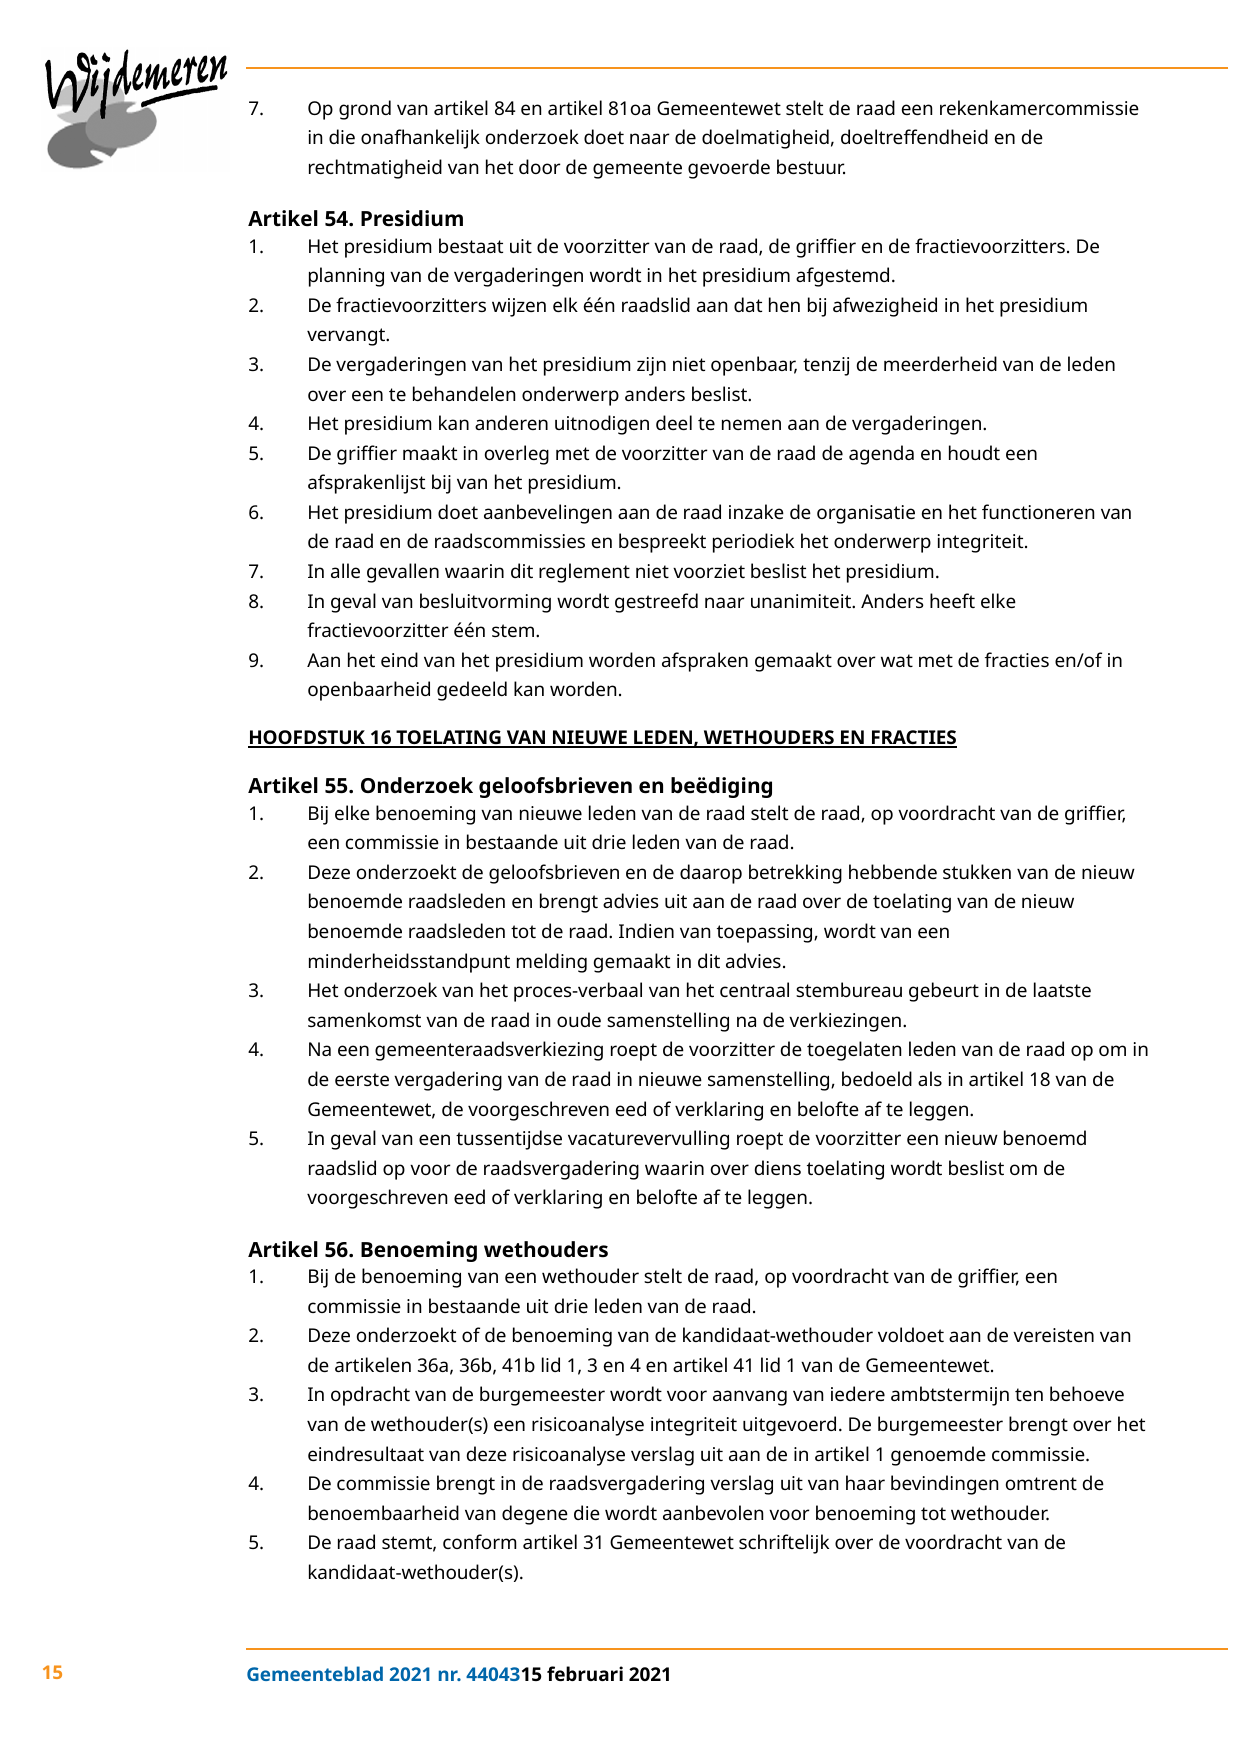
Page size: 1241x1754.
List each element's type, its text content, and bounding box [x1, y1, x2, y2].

list Het presidium doet aanbevelingen aan de raad inzake de organisatie en het functioneren van de raad en de raadscommissies en bespreekt periodiek het onderwerp integriteit. [248, 499, 1152, 554]
list De griffier maakt in overleg met de voorzitter van de raad de agenda en houdt een afsprakenlijst bij van het presidium. [248, 440, 1152, 495]
list In geval van een tussentijdse vacaturevervulling roept de voorzitter een nieuw benoemd raadslid op voor de raadsvergadering waarin over diens toelating wordt beslist om de voorgeschreven eed of verklaring en belofte af te leggen. [248, 1125, 1152, 1210]
list Deze onderzoekt of de benoeming van de kandidaat-wethouder voldoet aan de vereisten van de artikelen 36a, 36b, 41b lid 1, 3 en 4 en artikel 41 lid 1 van de Gemeentewet. [248, 1322, 1152, 1378]
list In geval van besluitvorming wordt gestreefd naar unanimiteit. Anders heeft elke fractievoorzitter één stem. [248, 588, 1152, 643]
list Het presidium kan anderen uitnodigen deel te nemen aan de vergaderingen. [248, 410, 1152, 436]
list Aan het eind van het presidium worden afspraken gemaakt over wat met de fracties en/of in openbaarheid gedeeld kan worden. [248, 647, 1152, 702]
list De raad stemt, conform artikel 31 Gemeentewet schriftelijk over de voordracht van de kandidaat-wethouder(s). [248, 1529, 1152, 1585]
list Deze onderzoekt de geloofsbrieven en de daarop betrekking hebbende stukken van de nieuw benoemde raadsleden en brengt advies uit aan de raad over de toelating van de nieuw benoemde raadsleden tot de raad. Indien van toepassing, wordt van een minderheidsstandpunt melding gemaakt in dit advies. [248, 859, 1152, 973]
list Bij de benoeming van een wethouder stelt de raad, op voordracht van de griffier, een commissie in bestaande uit drie leden van de raad. [248, 1263, 1152, 1319]
list Na een gemeenteraadsverkiezing roept de voorzitter de toegelaten leden van de raad op om in de eerste vergadering van de raad in nieuwe samenstelling, bedoeld als in artikel 18 van de Gemeentewet, de voorgeschreven eed of verklaring en belofte af te leggen. [248, 1037, 1152, 1121]
list Het onderzoek van het proces-verbaal van het centraal stembureau gebeurt in de laatste samenkomst van de raad in oude samenstelling na de verkiezingen. [248, 977, 1152, 1033]
text HOOFDSTUK 16 TOELATING VAN NIEUWE LEDEN, WETHOUDERS EN FRACTIES [248, 722, 1152, 751]
list De fractievoorzitters wijzen elk één raadslid aan dat hen bij afwezigheid in het presidium vervangt. [248, 292, 1152, 347]
list De commissie brengt in de raadsvergadering verslag uit van haar bevindingen omtrent de benoembaarheid van degene die wordt aanbevolen voor benoeming tot wethouder. [248, 1470, 1152, 1526]
list In opdracht van de burgemeester wordt voor aanvang van iedere ambtstermijn ten behoeve van de wethouder(s) een risicoanalyse integriteit uitgevoerd. De burgemeester brengt over het eindresultaat van deze risicoanalyse verslag uit aan de in artikel 1 genoemde commissie. [248, 1382, 1152, 1467]
list Het presidium bestaat uit de voorzitter van de raad, de griffier en de fractievoorzitters. De planning van de vergaderingen wordt in het presidium afgestemd. [248, 233, 1152, 288]
list Op grond van artikel 84 en artikel 81oa Gemeentewet stelt de raad een rekenkamercommissie in die onafhankelijk onderzoek doet naar de doelmatigheid, doeltreffendheid en de rechtmatigheid van het door de gemeente gevoerde bestuur. [248, 95, 1152, 180]
list De vergaderingen van het presidium zijn niet openbaar, tenzij de meerderheid van de leden over een te behandelen onderwerp anders beslist. [248, 351, 1152, 406]
list Bij elke benoeming van nieuwe leden van de raad stelt de raad, op voordracht van de griffier, een commissie in bestaande uit drie leden van de raad. [248, 800, 1152, 855]
text Artikel 55. Onderzoek geloofsbrieven en beëdiging [248, 771, 1152, 800]
list In alle gevallen waarin dit reglement niet voorziet beslist het presidium. [248, 558, 1152, 584]
text Artikel 54. Presidium [248, 204, 1152, 233]
text Artikel 56. Benoeming wethouders [248, 1235, 1152, 1263]
picture [41, 47, 231, 172]
